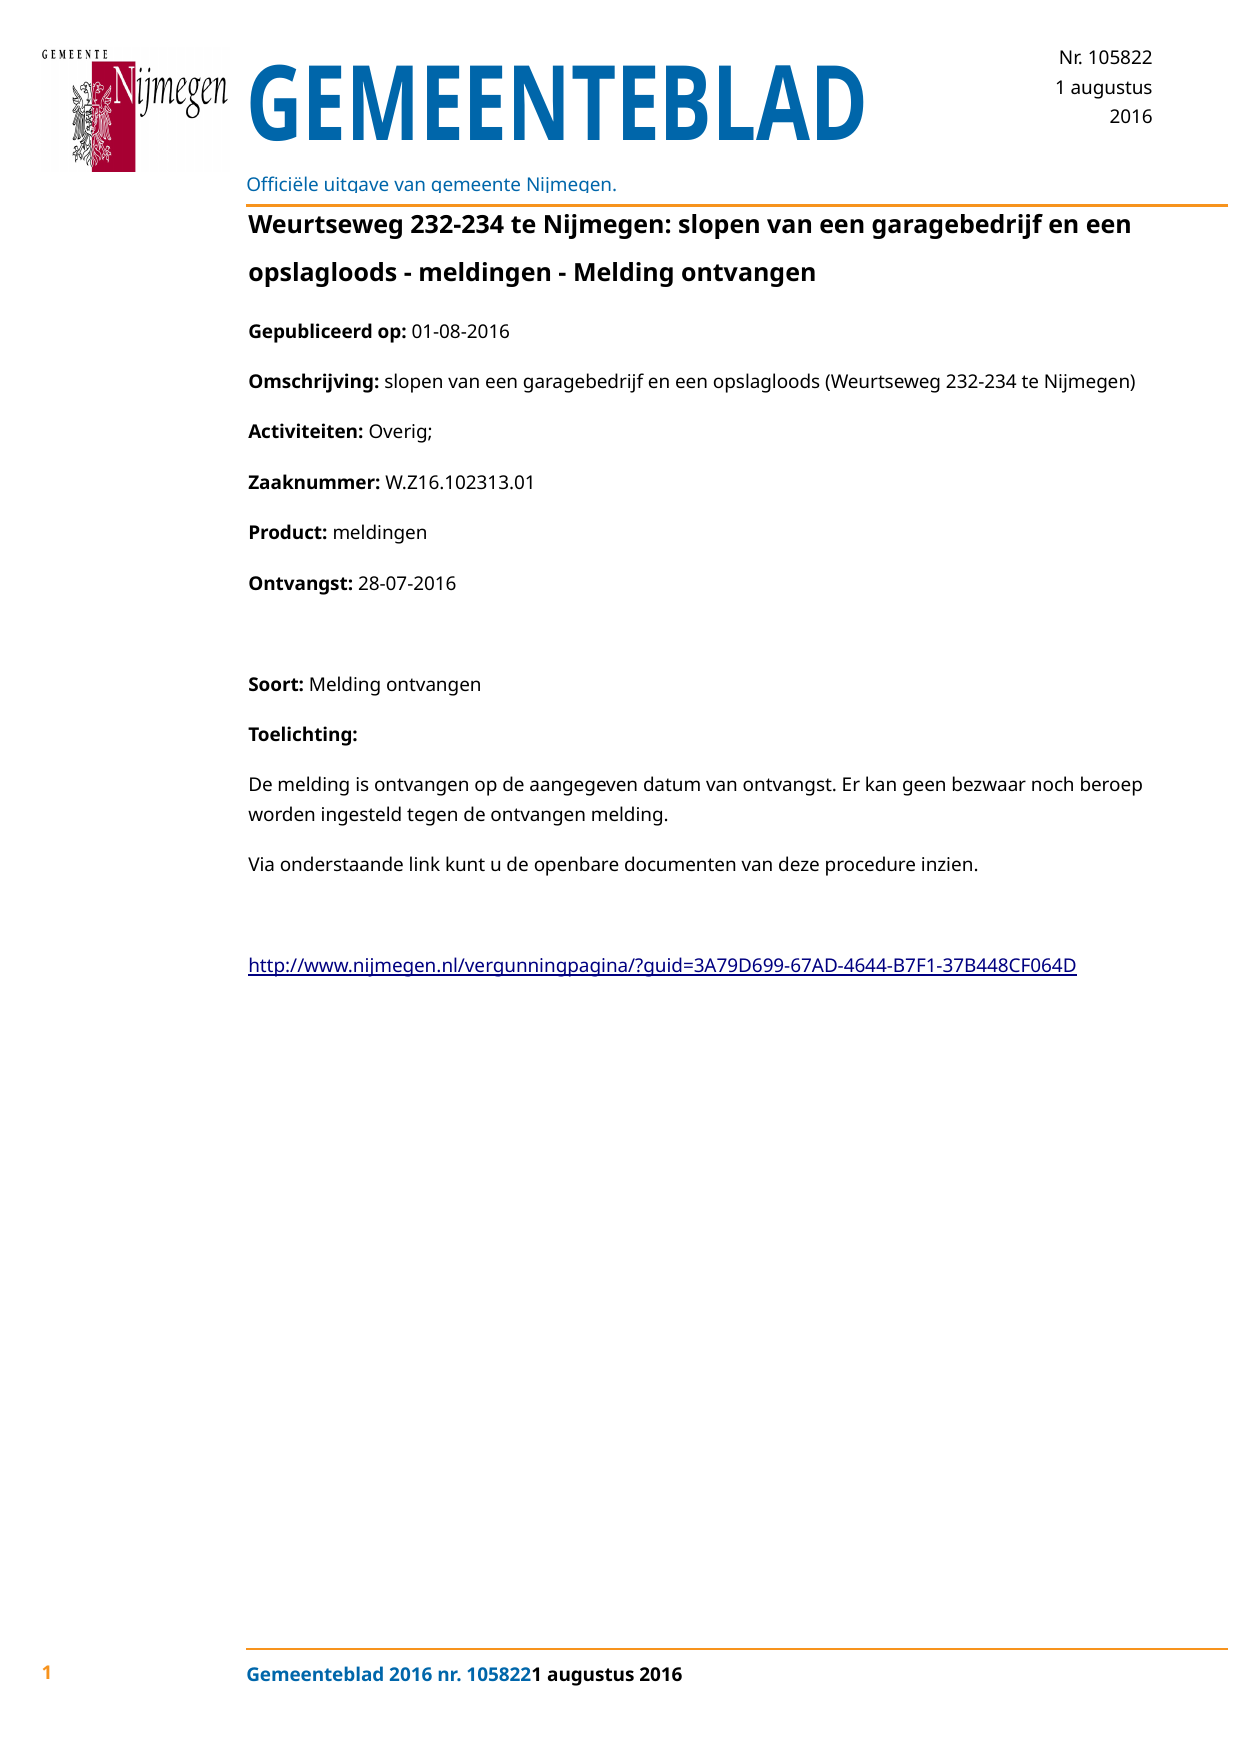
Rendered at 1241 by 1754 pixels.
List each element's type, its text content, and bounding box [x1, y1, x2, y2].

text Gepubliceerd op: 01-08-2016 [248, 318, 1152, 344]
text Ontvangst: 28-07-2016 [248, 570, 1152, 596]
picture [41, 47, 231, 172]
text De melding is ontvangen op de aangegeven datum van ontvangst. Er kan geen bezwaar noch beroep worden ingesteld tegen de ontvangen melding. [248, 772, 1152, 827]
text Activiteiten: Overig; [248, 419, 1152, 444]
text Weurtseweg 232-234 te Nijmegen: slopen van een garagebedrijf en een opslagloods - meldingen - Melding ontvangen [248, 207, 1152, 288]
text Product: meldingen [248, 519, 1152, 545]
text http://www.nijmegen.nl/vergunningpagina/?guid=3A79D699-67AD-4644-B7F1-37B448CF064D [248, 952, 1152, 978]
text Via onderstaande link kunt u de openbare documenten van deze procedure inzien. [248, 852, 1152, 877]
text Zaaknummer: W.Z16.102313.01 [248, 469, 1152, 495]
text Toelichting: [248, 721, 1152, 747]
text Soort: Melding ontvangen [248, 671, 1152, 697]
text Omschrijving: slopen van een garagebedrijf en een opslagloods (Weurtseweg 232-234 te Nijmegen) [248, 368, 1152, 394]
